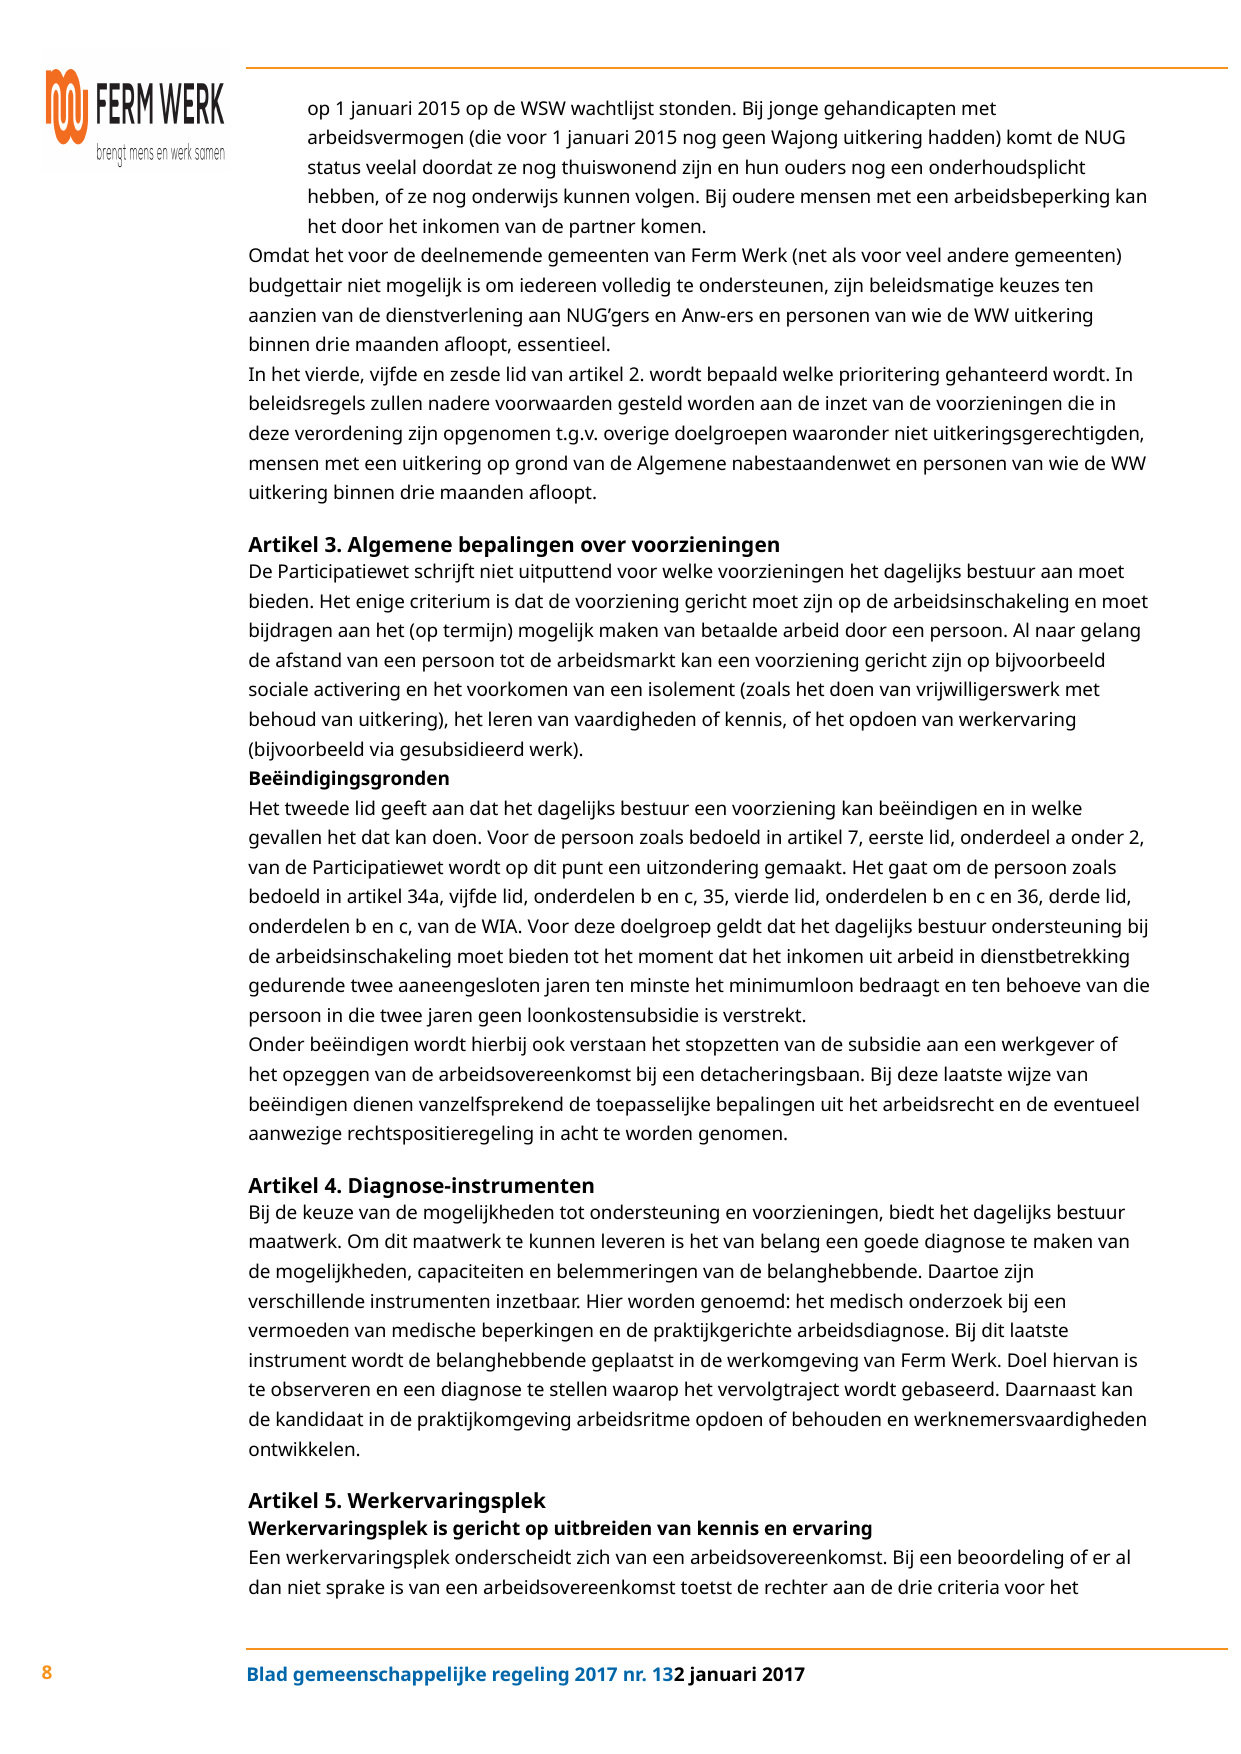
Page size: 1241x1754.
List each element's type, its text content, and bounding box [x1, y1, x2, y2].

text In het vierde, vijfde en zesde lid van artikel 2. wordt bepaald welke prioritering gehanteerd wordt. In beleidsregels zullen nadere voorwaarden gesteld worden aan de inzet van de voorzieningen die in deze verordening zijn opgenomen t.g.v. overige doelgroepen waaronder niet uitkeringsgerechtigden, mensen met een uitkering op grond van de Algemene nabestaandenwet en personen van wie de WW uitkering binnen drie maanden afloopt. [248, 361, 1152, 505]
text Onder beëindigen wordt hierbij ook verstaan het stopzetten van de subsidie aan een werkgever of het opzeggen van de arbeidsovereenkomst bij een detacheringsbaan. Bij deze laatste wijze van beëindigen dienen vanzelfsprekend de toepasselijke bepalingen uit het arbeidsrecht en de eventueel aanwezige rechtspositieregeling in acht te worden genomen. [248, 1032, 1152, 1146]
text Werkervaringsplek is gericht op uitbreiden van kennis en ervaring [248, 1515, 1152, 1540]
text Artikel 4. Diagnose-instrumenten [248, 1171, 1152, 1199]
text Het tweede lid geeft aan dat het dagelijks bestuur een voorziening kan beëindigen en in welke gevallen het dat kan doen. Voor de persoon zoals bedoeld in artikel 7, eerste lid, onderdeel a onder 2, van de Participatiewet wordt op dit punt een uitzondering gemaakt. Het gaat om de persoon zoals bedoeld in artikel 34a, vijfde lid, onderdelen b en c, 35, vierde lid, onderdelen b en c en 36, derde lid, onderdelen b en c, van de WIA. Voor deze doelgroep geldt dat het dagelijks bestuur ondersteuning bij de arbeidsinschakeling moet bieden tot het moment dat het inkomen uit arbeid in dienstbetrekking gedurende twee aaneengesloten jaren ten minste het minimumloon bedraagt en ten behoeve van die persoon in die twee jaren geen loonkostensubsidie is verstrekt. [248, 795, 1152, 1028]
text Beëindigingsgronden [248, 765, 1152, 791]
text Een werkervaringsplek onderscheidt zich van een arbeidsovereenkomst. Bij een beoordeling of er al dan niet sprake is van een arbeidsovereenkomst toetst de rechter aan de drie criteria voor het [248, 1544, 1152, 1599]
text De Participatiewet schrijft niet uitputtend voor welke voorzieningen het dagelijks bestuur aan moet bieden. Het enige criterium is dat de voorziening gericht moet zijn op de arbeidsinschakeling en moet bijdragen aan het (op termijn) mogelijk maken van betaalde arbeid door een persoon. Al naar gelang de afstand van een persoon tot de arbeidsmarkt kan een voorziening gericht zijn op bijvoorbeeld sociale activering en het voorkomen van een isolement (zoals het doen van vrijwilligerswerk met behoud van uitkering), het leren van vaardigheden of kennis, of het opdoen van werkervaring (bijvoorbeeld via gesubsidieerd werk). [248, 558, 1152, 761]
text Artikel 5. Werkervaringsplek [248, 1486, 1152, 1515]
text Bij de keuze van de mogelijkheden tot ondersteuning en voorzieningen, biedt het dagelijks bestuur maatwerk. Om dit maatwerk te kunnen leveren is het van belang een goede diagnose te maken van de mogelijkheden, capaciteiten en belemmeringen van de belanghebbende. Daartoe zijn verschillende instrumenten inzetbaar. Hier worden genoemd: het medisch onderzoek bij een vermoeden van medische beperkingen en de praktijkgerichte arbeidsdiagnose. Bij dit laatste instrument wordt de belanghebbende geplaatst in de werkomgeving van Ferm Werk. Doel hiervan is te observeren en een diagnose te stellen waarop het vervolgtraject wordt gebaseerd. Daarnaast kan de kandidaat in de praktijkomgeving arbeidsritme opdoen of behouden en werknemersvaardigheden ontwikkelen. [248, 1199, 1152, 1462]
text Omdat het voor de deelnemende gemeenten van Ferm Werk (net als voor veel andere gemeenten) budgettair niet mogelijk is om iedereen volledig te ondersteunen, zijn beleidsmatige keuzes ten aanzien van de dienstverlening aan NUG’gers en Anw-ers en personen van wie de WW uitkering binnen drie maanden afloopt, essentieel. [248, 243, 1152, 357]
text Artikel 3. Algemene bepalingen over voorzieningen [248, 530, 1152, 558]
list op 1 januari 2015 op de WSW wachtlijst stonden. Bij jonge gehandicapten met arbeidsvermogen (die voor 1 januari 2015 nog geen Wajong uitkering hadden) komt de NUG status veelal doordat ze nog thuiswonend zijn en hun ouders nog een onderhoudsplicht hebben, of ze nog onderwijs kunnen volgen. Bij oudere mensen met een arbeidsbeperking kan het door het inkomen van de partner komen. [248, 95, 1152, 239]
picture [41, 47, 231, 172]
